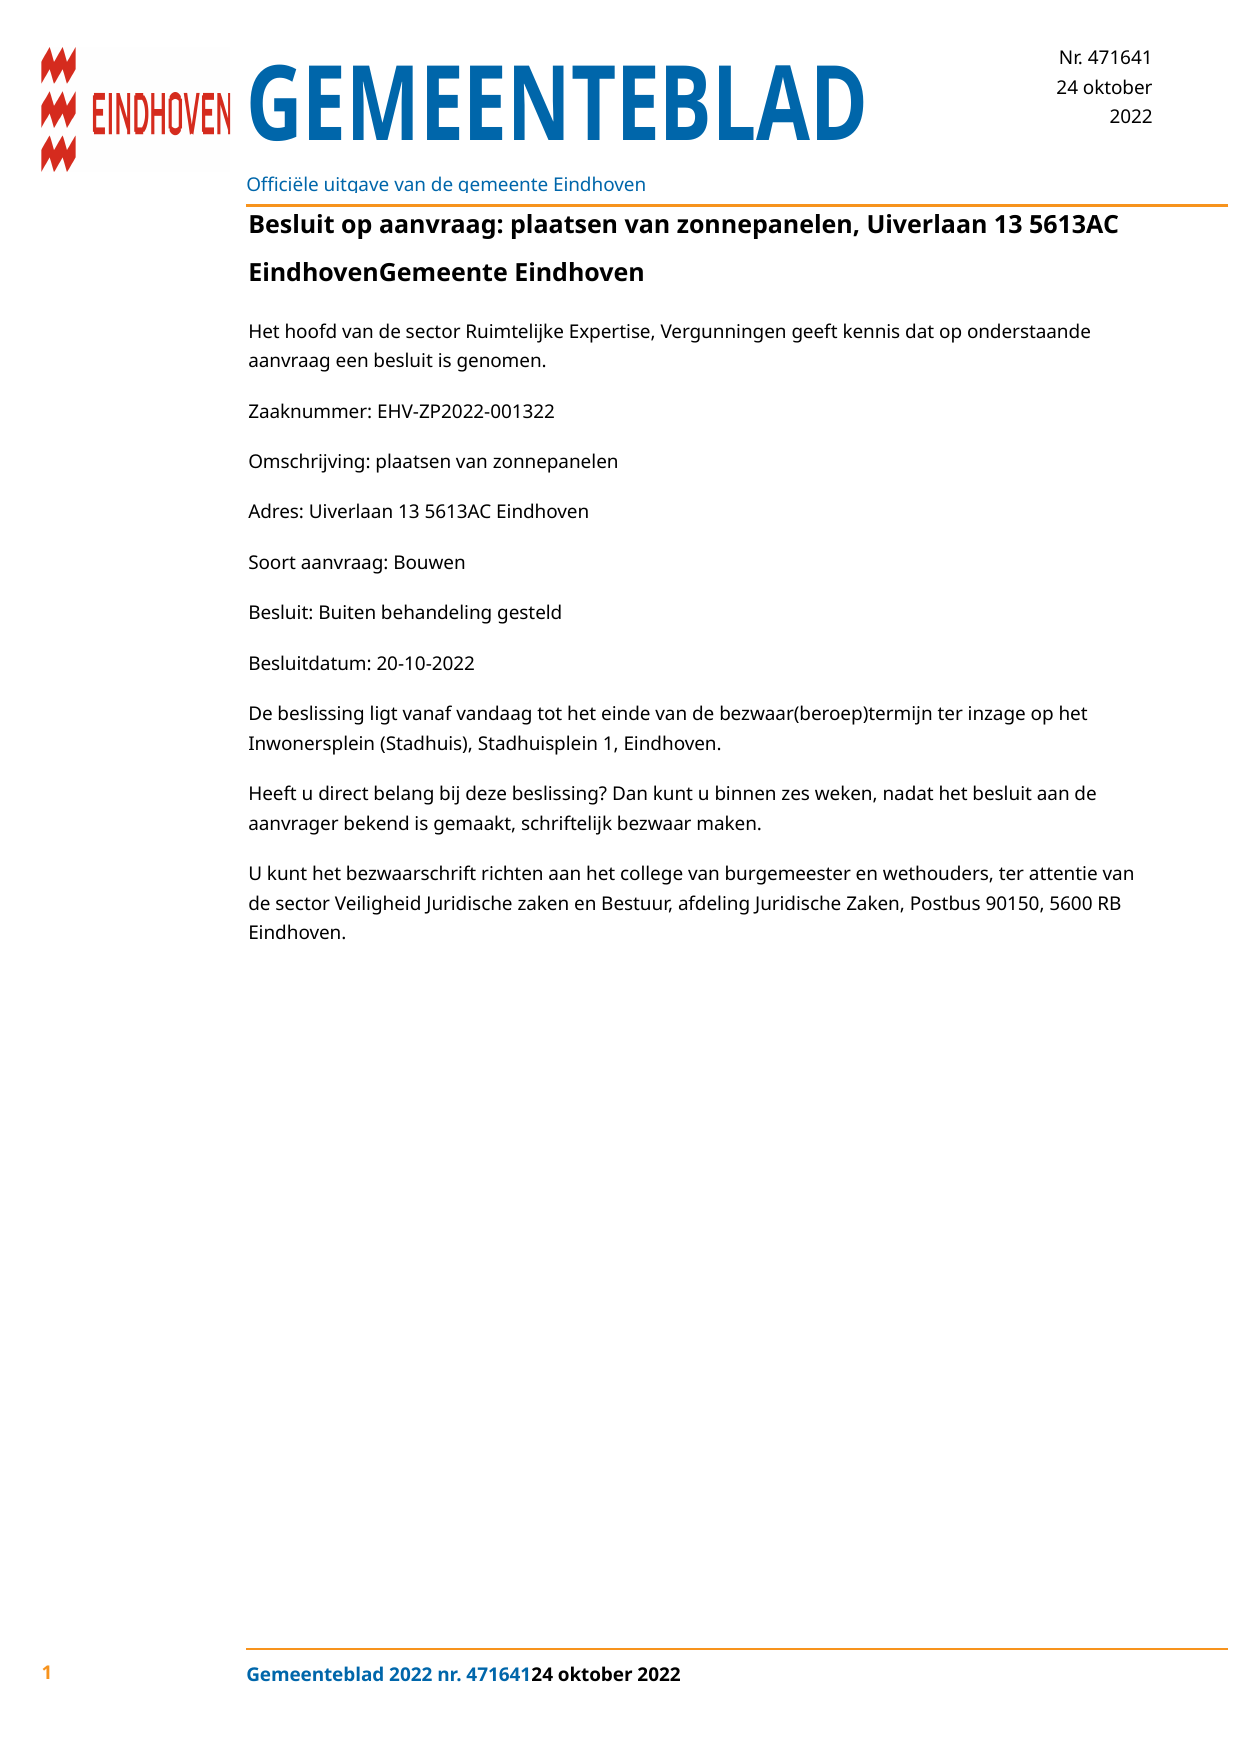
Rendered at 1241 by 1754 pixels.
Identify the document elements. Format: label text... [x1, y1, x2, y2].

text Besluitdatum: 20-10-2022 [248, 650, 1152, 676]
picture [41, 47, 231, 172]
text U kunt het bezwaarschrift richten aan het college van burgemeester en wethouders, ter attentie van de sector Veiligheid Juridische zaken en Bestuur, afdeling Juridische Zaken, Postbus 90150, 5600 RB Eindhoven. [248, 860, 1152, 945]
text Besluit op aanvraag: plaatsen van zonnepanelen, Uiverlaan 13 5613AC EindhovenGemeente Eindhoven [248, 207, 1152, 288]
text Zaaknummer: EHV-ZP2022-001322 [248, 398, 1152, 424]
text Adres: Uiverlaan 13 5613AC Eindhoven [248, 499, 1152, 524]
text Soort aanvraag: Bouwen [248, 549, 1152, 575]
text Besluit: Buiten behandeling gesteld [248, 599, 1152, 625]
text De beslissing ligt vanaf vandaag tot het einde van de bezwaar(beroep)termijn ter inzage op het Inwonersplein (Stadhuis), Stadhuisplein 1, Eindhoven. [248, 700, 1152, 756]
text Het hoofd van de sector Ruimtelijke Expertise, Vergunningen geeft kennis dat op onderstaande aanvraag een besluit is genomen. [248, 318, 1152, 373]
text Heeft u direct belang bij deze beslissing? Dan kunt u binnen zes weken, nadat het besluit aan de aanvrager bekend is gemaakt, schriftelijk bezwaar maken. [248, 780, 1152, 836]
text Omschrijving: plaatsen van zonnepanelen [248, 448, 1152, 474]
